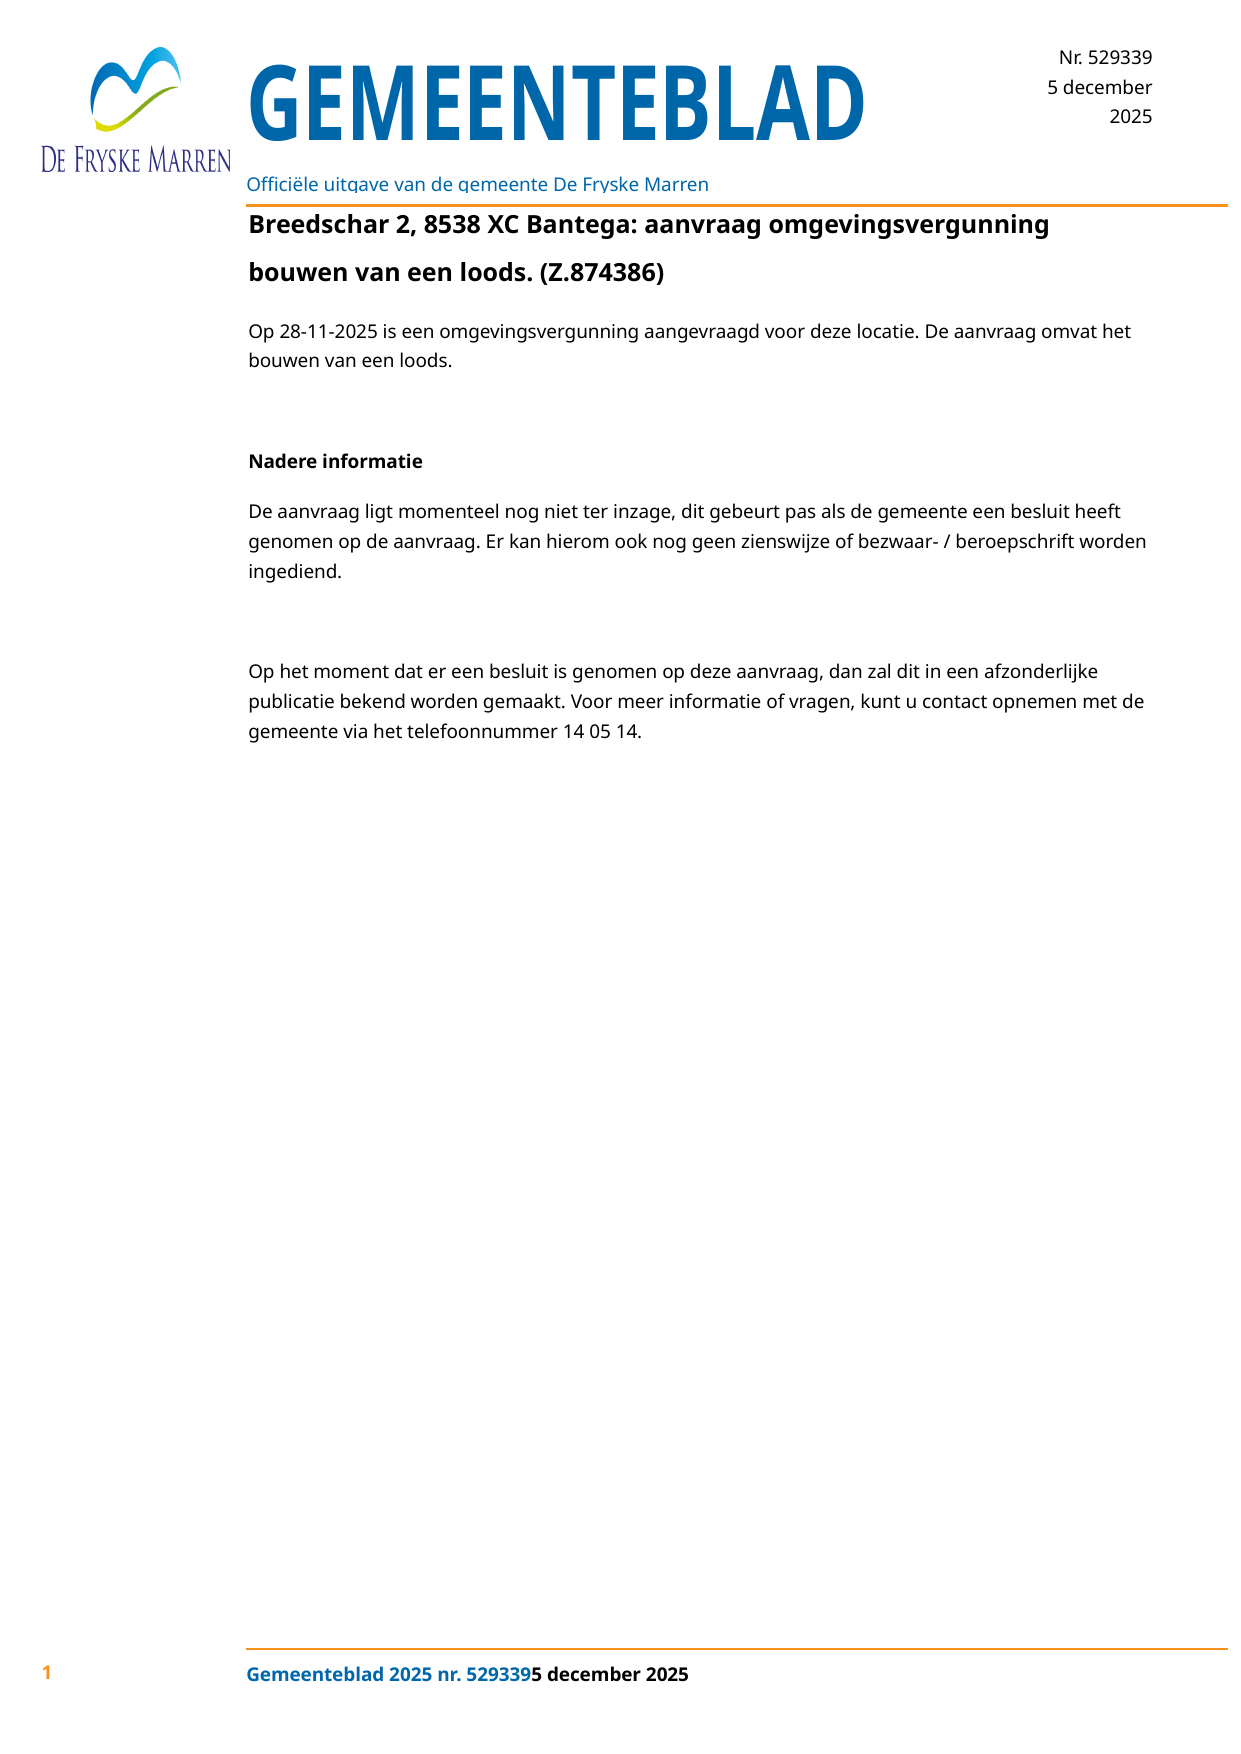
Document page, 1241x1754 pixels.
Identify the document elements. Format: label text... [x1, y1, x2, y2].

text De aanvraag ligt momenteel nog niet ter inzage, dit gebeurt pas als de gemeente een besluit heeft genomen op de aanvraag. Er kan hierom ook nog geen zienswijze of bezwaar- / beroepschrift worden ingediend. [248, 499, 1152, 584]
text Op 28-11-2025 is een omgevingsvergunning aangevraagd voor deze locatie. De aanvraag omvat het bouwen van een loods. [248, 318, 1152, 373]
picture [41, 47, 231, 172]
text Op het moment dat er een besluit is genomen op deze aanvraag, dan zal dit in een afzonderlijke publicatie bekend worden gemaakt. Voor meer informatie of vragen, kunt u contact opnemen met de gemeente via het telefoonnummer 14 05 14. [248, 659, 1152, 744]
text Nadere informatie [248, 448, 1152, 474]
text Breedschar 2, 8538 XC Bantega: aanvraag omgevingsvergunning bouwen van een loods. (Z.874386) [248, 207, 1152, 288]
